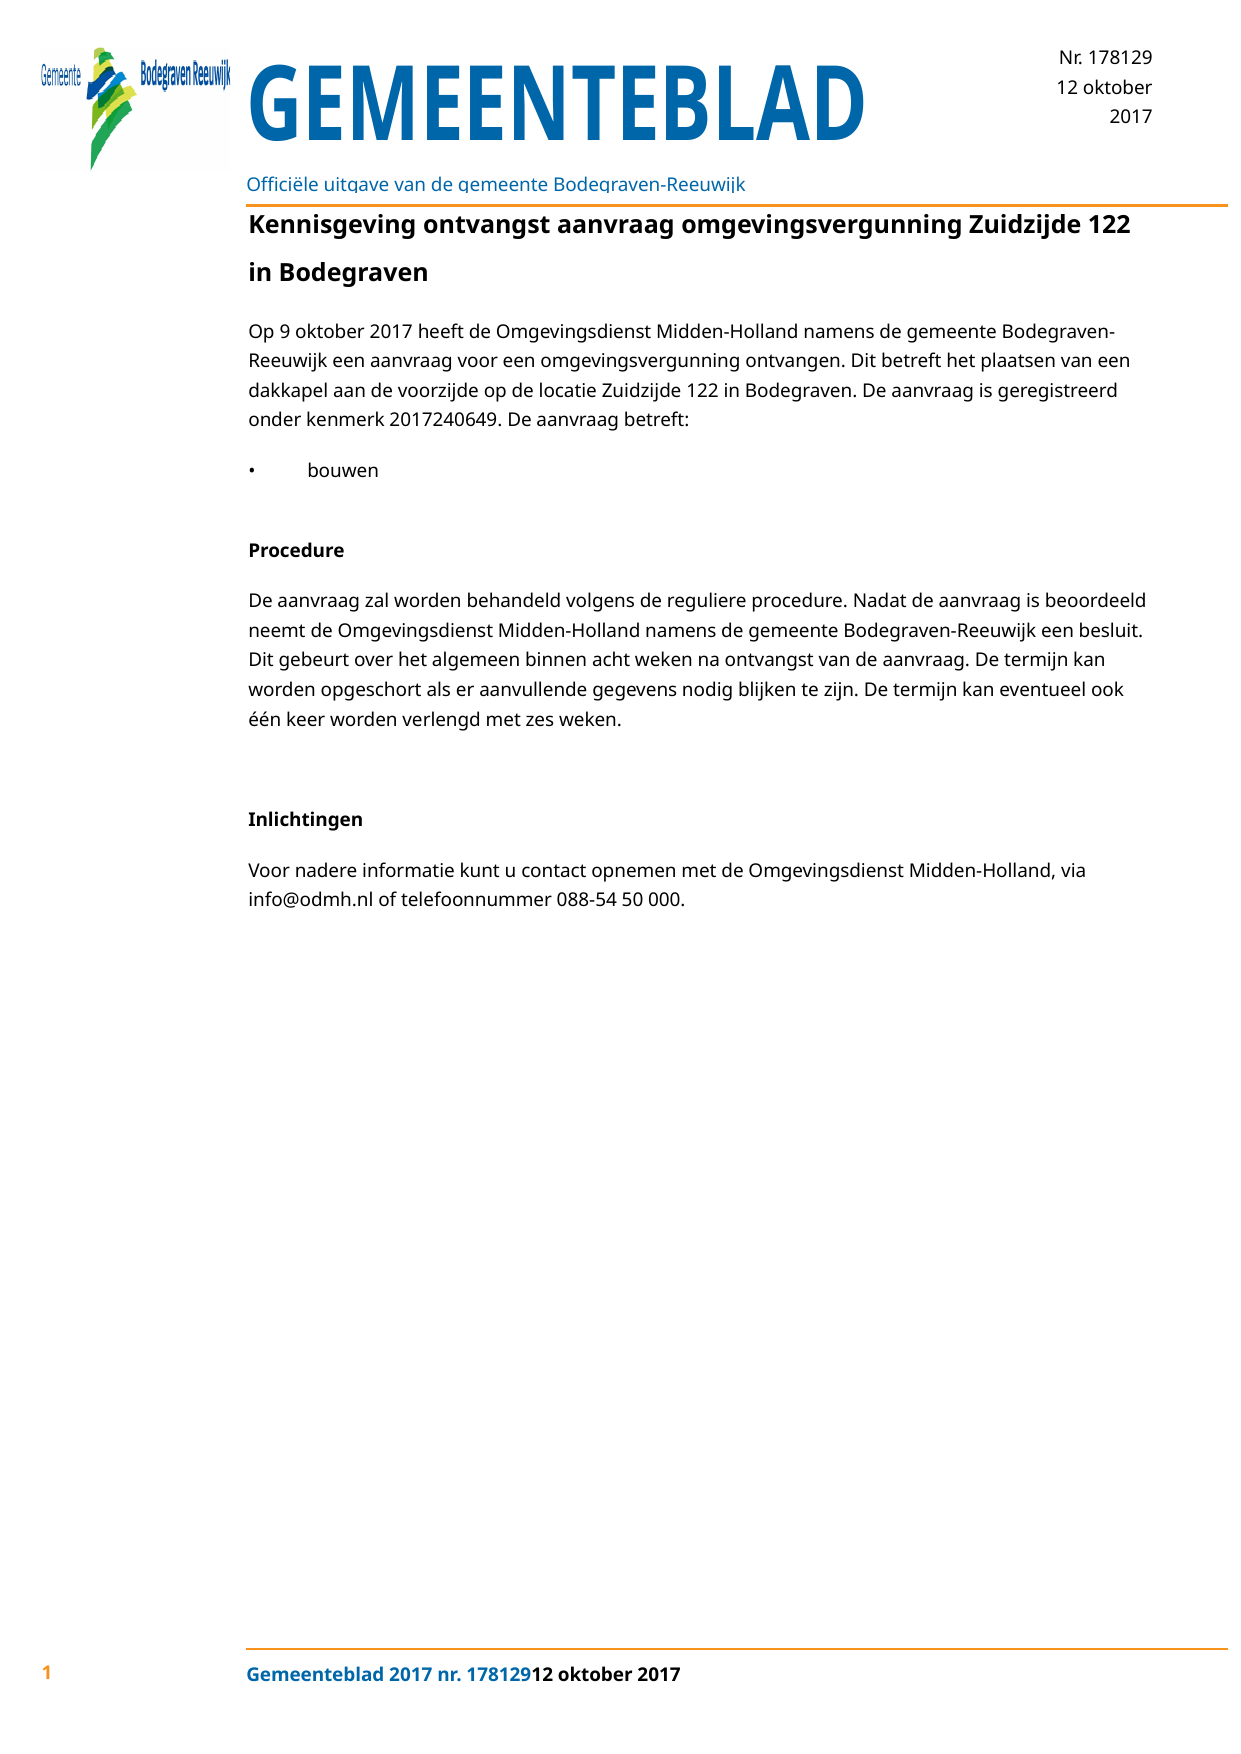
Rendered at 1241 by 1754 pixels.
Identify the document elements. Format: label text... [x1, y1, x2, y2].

text Op 9 oktober 2017 heeft de Omgevingsdienst Midden-Holland namens de gemeente Bodegraven-Reeuwijk een aanvraag voor een omgevingsvergunning ontvangen. Dit betreft het plaatsen van een dakkapel aan de voorzijde op de locatie Zuidzijde 122 in Bodegraven. De aanvraag is geregistreerd onder kenmerk 2017240649. De aanvraag betreft: [248, 318, 1152, 432]
text Kennisgeving ontvangst aanvraag omgevingsvergunning Zuidzijde 122 in Bodegraven [248, 207, 1152, 288]
picture [41, 47, 231, 172]
text Voor nadere informatie kunt u contact opnemen met de Omgevingsdienst Midden-Holland, via info@odmh.nl of telefoonnummer 088-54 50 000. [248, 857, 1152, 912]
list bouwen [248, 457, 1152, 483]
text Inlichtingen [248, 807, 1152, 832]
text Procedure [248, 537, 1152, 563]
text De aanvraag zal worden behandeld volgens de reguliere procedure. Nadat de aanvraag is beoordeeld neemt de Omgevingsdienst Midden-Holland namens de gemeente Bodegraven-Reeuwijk een besluit. Dit gebeurt over het algemeen binnen acht weken na ontvangst van de aanvraag. De termijn kan worden opgeschort als er aanvullende gegevens nodig blijken te zijn. De termijn kan eventueel ook één keer worden verlengd met zes weken. [248, 587, 1152, 732]
